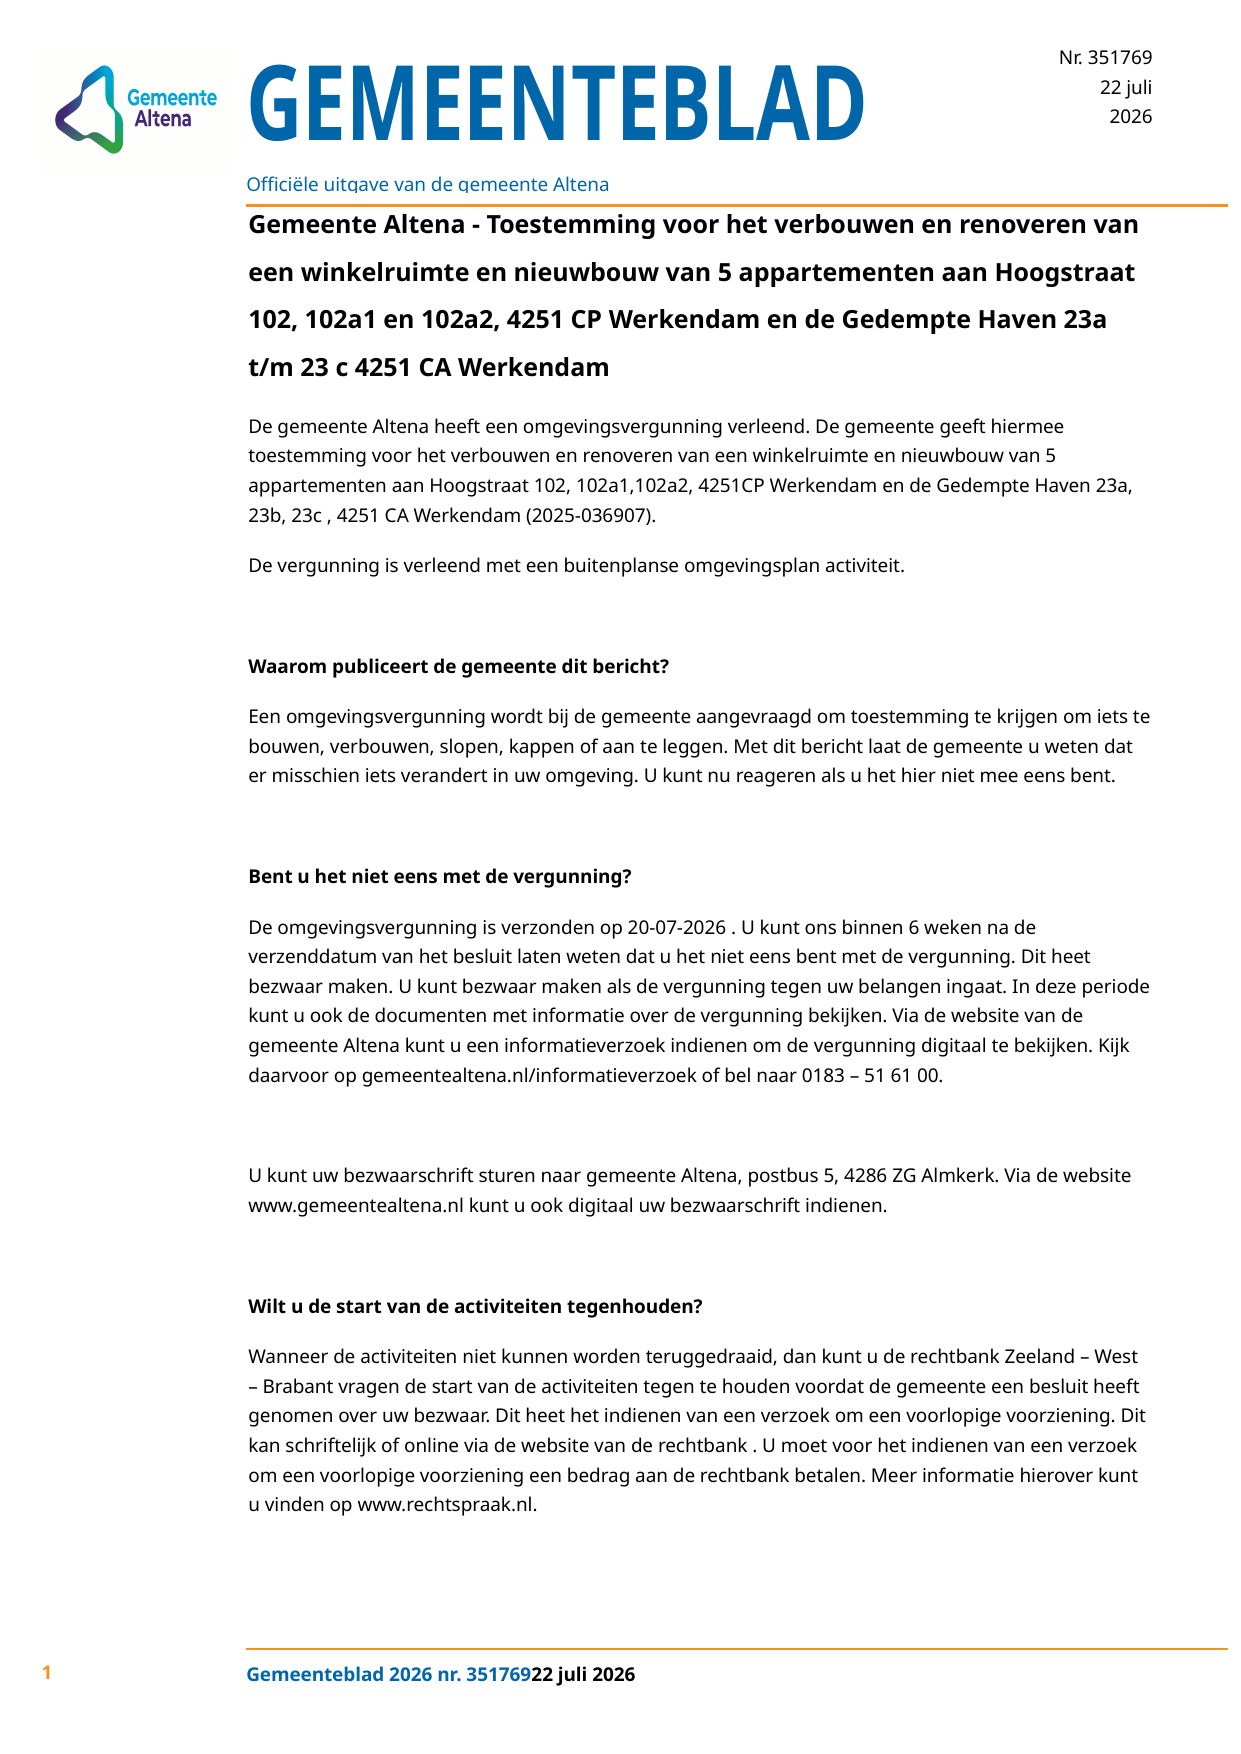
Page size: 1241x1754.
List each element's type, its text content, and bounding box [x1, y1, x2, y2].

text Waarom publiceert de gemeente dit bericht? [248, 653, 1152, 679]
text Een omgevingsvergunning wordt bij de gemeente aangevraagd om toestemming te krijgen om iets te bouwen, verbouwen, slopen, kappen of aan te leggen. Met dit bericht laat de gemeente u weten dat er misschien iets verandert in uw omgeving. U kunt nu reageren als u het hier niet mee eens bent. [248, 703, 1152, 788]
text De gemeente Altena heeft een omgevingsvergunning verleend. De gemeente geeft hiermee toestemming voor het verbouwen en renoveren van een winkelruimte en nieuwbouw van 5 appartementen aan Hoogstraat 102, 102a1,102a2, 4251CP Werkendam en de Gedempte Haven 23a, 23b, 23c , 4251 CA Werkendam (2025-036907). [248, 413, 1152, 528]
text Gemeente Altena - Toestemming voor het verbouwen en renoveren van een winkelruimte en nieuwbouw van 5 appartementen aan Hoogstraat 102, 102a1 en 102a2, 4251 CP Werkendam en de Gedempte Haven 23a t/m 23 c 4251 CA Werkendam [248, 207, 1152, 384]
text Bent u het niet eens met de vergunning? [248, 863, 1152, 889]
text Wilt u de start van de activiteiten tegenhouden? [248, 1293, 1152, 1319]
picture [41, 47, 231, 172]
text U kunt uw bezwaarschrift sturen naar gemeente Altena, postbus 5, 4286 ZG Almkerk. Via de website www.gemeentealtena.nl kunt u ook digitaal uw bezwaarschrift indienen. [248, 1163, 1152, 1218]
text Wanneer de activiteiten niet kunnen worden teruggedraaid, dan kunt u de rechtbank Zeeland – West – Brabant vragen de start van de activiteiten tegen te houden voordat de gemeente een besluit heeft genomen over uw bezwaar. Dit heet het indienen van een verzoek om een voorlopige voorziening. Dit kan schriftelijk of online via de website van de rechtbank . U moet voor het indienen van een verzoek om een voorlopige voorziening een bedrag aan de rechtbank betalen. Meer informatie hierover kunt u vinden op www.rechtspraak.nl. [248, 1343, 1152, 1517]
text De vergunning is verleend met een buitenplanse omgevingsplan activiteit. [248, 552, 1152, 578]
text De omgevingsvergunning is verzonden op 20-07-2026 . U kunt ons binnen 6 weken na de verzenddatum van het besluit laten weten dat u het niet eens bent met de vergunning. Dit heet bezwaar maken. U kunt bezwaar maken als de vergunning tegen uw belangen ingaat. In deze periode kunt u ook de documenten met informatie over de vergunning bekijken. Via de website van de gemeente Altena kunt u een informatieverzoek indienen om de vergunning digitaal te bekijken. Kijk daarvoor op gemeentealtena.nl/informatieverzoek of bel naar 0183 – 51 61 00. [248, 914, 1152, 1088]
